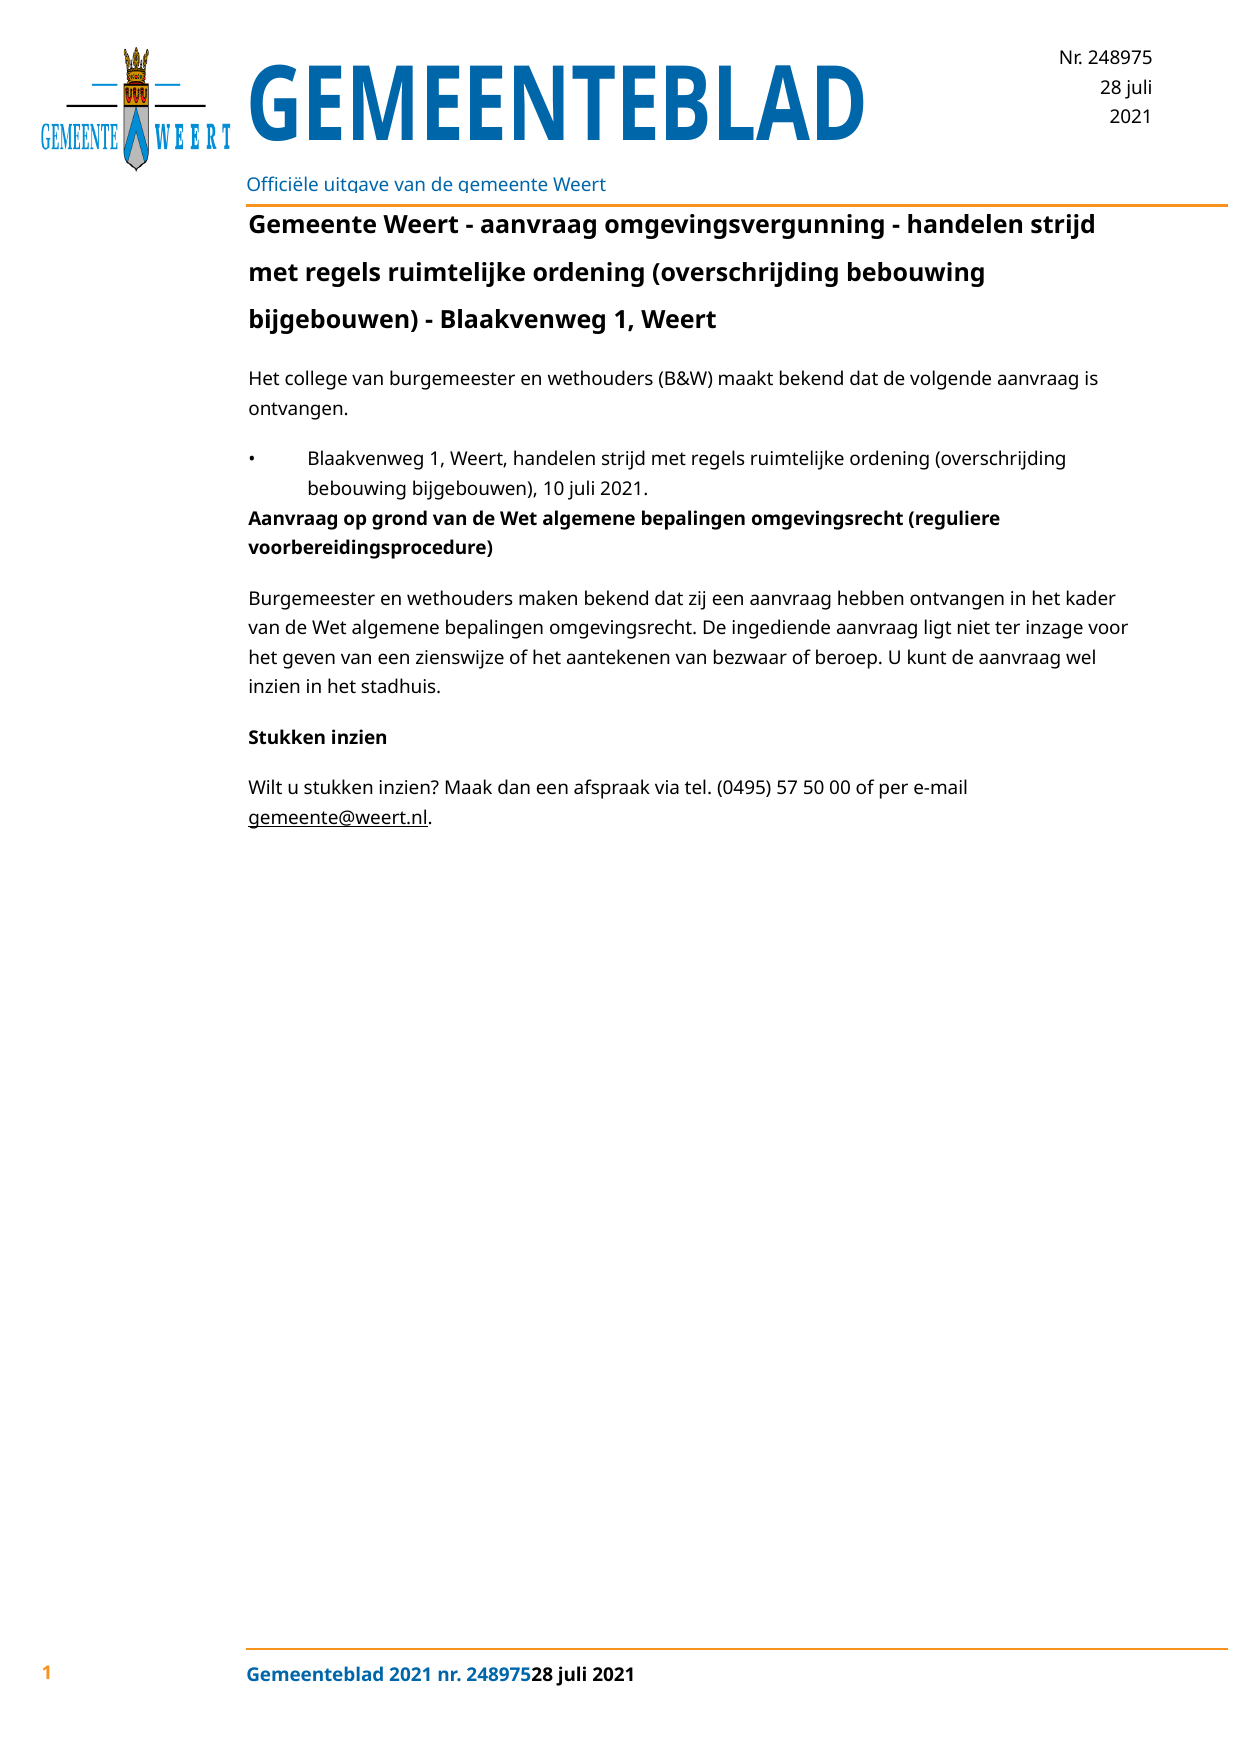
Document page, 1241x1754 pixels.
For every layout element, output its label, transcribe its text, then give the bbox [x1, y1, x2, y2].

list Blaakvenweg 1, Weert, handelen strijd met regels ruimtelijke ordening (overschrijding bebouwing bijgebouwen), 10 juli 2021. [248, 446, 1152, 501]
text Stukken inzien [248, 724, 1152, 749]
text Wilt u stukken inzien? Maak dan een afspraak via tel. (0495) 57 50 00 of per e-mail gemeente@weert.nl. [248, 774, 1152, 829]
text Aanvraag op grond van de Wet algemene bepalingen omgevingsrecht (reguliere voorbereidingsprocedure) [248, 505, 1152, 560]
text Gemeente Weert - aanvraag omgevingsvergunning - handelen strijd met regels ruimtelijke ordening (overschrijding bebouwing bijgebouwen) - Blaakvenweg 1, Weert [248, 207, 1152, 336]
text Burgemeester en wethouders maken bekend dat zij een aanvraag hebben ontvangen in het kader van de Wet algemene bepalingen omgevingsrecht. De ingediende aanvraag ligt niet ter inzage voor het geven van een zienswijze of het aantekenen van bezwaar of beroep. U kunt de aanvraag wel inzien in het stadhuis. [248, 585, 1152, 699]
picture [41, 47, 231, 172]
text Het college van burgemeester en wethouders (B&W) maakt bekend dat de volgende aanvraag is ontvangen. [248, 366, 1152, 421]
